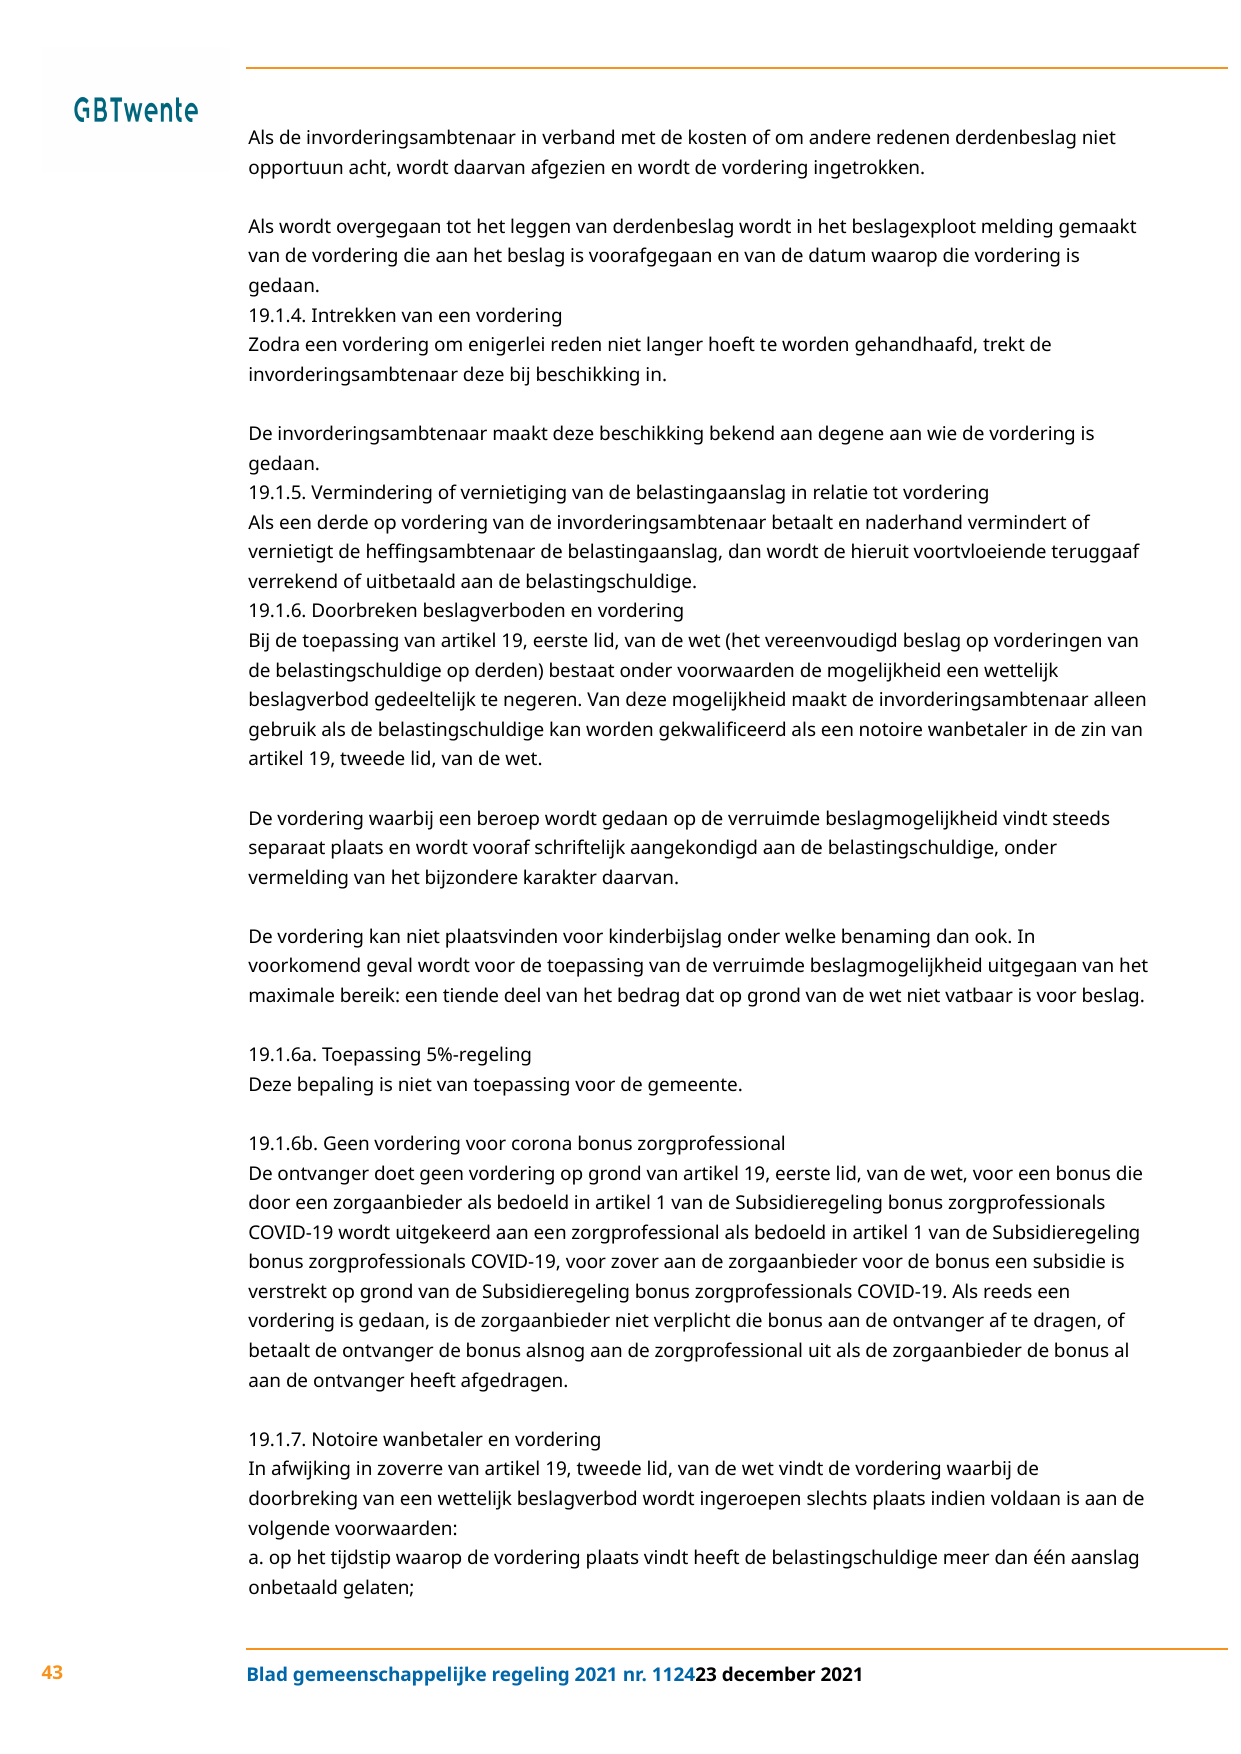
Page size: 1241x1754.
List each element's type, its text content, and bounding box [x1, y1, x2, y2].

text 19.1.5. Vermindering of vernietiging van de belastingaanslag in relatie tot vordering [248, 479, 1152, 505]
text De vordering kan niet plaatsvinden voor kinderbijslag onder welke benaming dan ook. In voorkomend geval wordt voor de toepassing van de verruimde beslagmogelijkheid uitgegaan van het maximale bereik: een tiende deel van het bedrag dat op grond van de wet niet vatbaar is voor beslag. [248, 923, 1152, 1008]
text 19.1.6b. Geen vordering voor corona bonus zorgprofessional [248, 1130, 1152, 1156]
text De invorderingsambtenaar maakt deze beschikking bekend aan degene aan wie de vordering is gedaan. [248, 420, 1152, 476]
text 19.1.4. Intrekken van een vordering [248, 302, 1152, 328]
text De ontvanger doet geen vordering op grond van artikel 19, eerste lid, van de wet, voor een bonus die door een zorgaanbieder als bedoeld in artikel 1 van de Subsidieregeling bonus zorgprofessionals COVID-19 wordt uitgekeerd aan een zorgprofessional als bedoeld in artikel 1 van de Subsidieregeling bonus zorgprofessionals COVID-19, voor zover aan de zorgaanbieder voor de bonus een subsidie is verstrekt op grond van de Subsidieregeling bonus zorgprofessionals COVID-19. Als reeds een vordering is gedaan, is de zorgaanbieder niet verplicht die bonus aan de ontvanger af te dragen, of betaalt de ontvanger de bonus alsnog aan de zorgprofessional uit als de zorgaanbieder de bonus al aan de ontvanger heeft afgedragen. [248, 1160, 1152, 1393]
text 19.1.7. Notoire wanbetaler en vordering [248, 1426, 1152, 1452]
text Deze bepaling is niet van toepassing voor de gemeente. [248, 1071, 1152, 1097]
text Als de invorderingsambtenaar in verband met de kosten of om andere redenen derdenbeslag niet opportuun acht, wordt daarvan afgezien en wordt de vordering ingetrokken. [248, 124, 1152, 180]
text Zodra een vordering om enigerlei reden niet langer hoeft te worden gehandhaafd, trekt de invorderingsambtenaar deze bij beschikking in. [248, 331, 1152, 387]
text a. op het tijdstip waarop de vordering plaats vindt heeft de belastingschuldige meer dan één aanslag onbetaald gelaten; [248, 1544, 1152, 1600]
text 19.1.6. Doorbreken beslagverboden en vordering [248, 598, 1152, 623]
text 19.1.6a. Toepassing 5%-regeling [248, 1041, 1152, 1067]
text Als wordt overgegaan tot het leggen van derdenbeslag wordt in het beslagexploot melding gemaakt van de vordering die aan het beslag is voorafgegaan en van de datum waarop die vordering is gedaan. [248, 213, 1152, 298]
text Bij de toepassing van artikel 19, eerste lid, van de wet (het vereenvoudigd beslag op vorderingen van de belastingschuldige op derden) bestaat onder voorwaarden de mogelijkheid een wettelijk beslagverbod gedeeltelijk te negeren. Van deze mogelijkheid maakt de invorderingsambtenaar alleen gebruik als de belastingschuldige kan worden gekwalificeerd als een notoire wanbetaler in de zin van artikel 19, tweede lid, van de wet. [248, 627, 1152, 771]
text Als een derde op vordering van de invorderingsambtenaar betaalt en naderhand vermindert of vernietigt de heffingsambtenaar de belastingaanslag, dan wordt de hieruit voortvloeiende teruggaaf verrekend of uitbetaald aan de belastingschuldige. [248, 509, 1152, 594]
picture [41, 47, 231, 172]
text In afwijking in zoverre van artikel 19, tweede lid, van de wet vindt de vordering waarbij de doorbreking van een wettelijk beslagverbod wordt ingeroepen slechts plaats indien voldaan is aan de volgende voorwaarden: [248, 1456, 1152, 1541]
text De vordering waarbij een beroep wordt gedaan op de verruimde beslagmogelijkheid vindt steeds separaat plaats en wordt vooraf schriftelijk aangekondigd aan de belastingschuldige, onder vermelding van het bijzondere karakter daarvan. [248, 805, 1152, 890]
